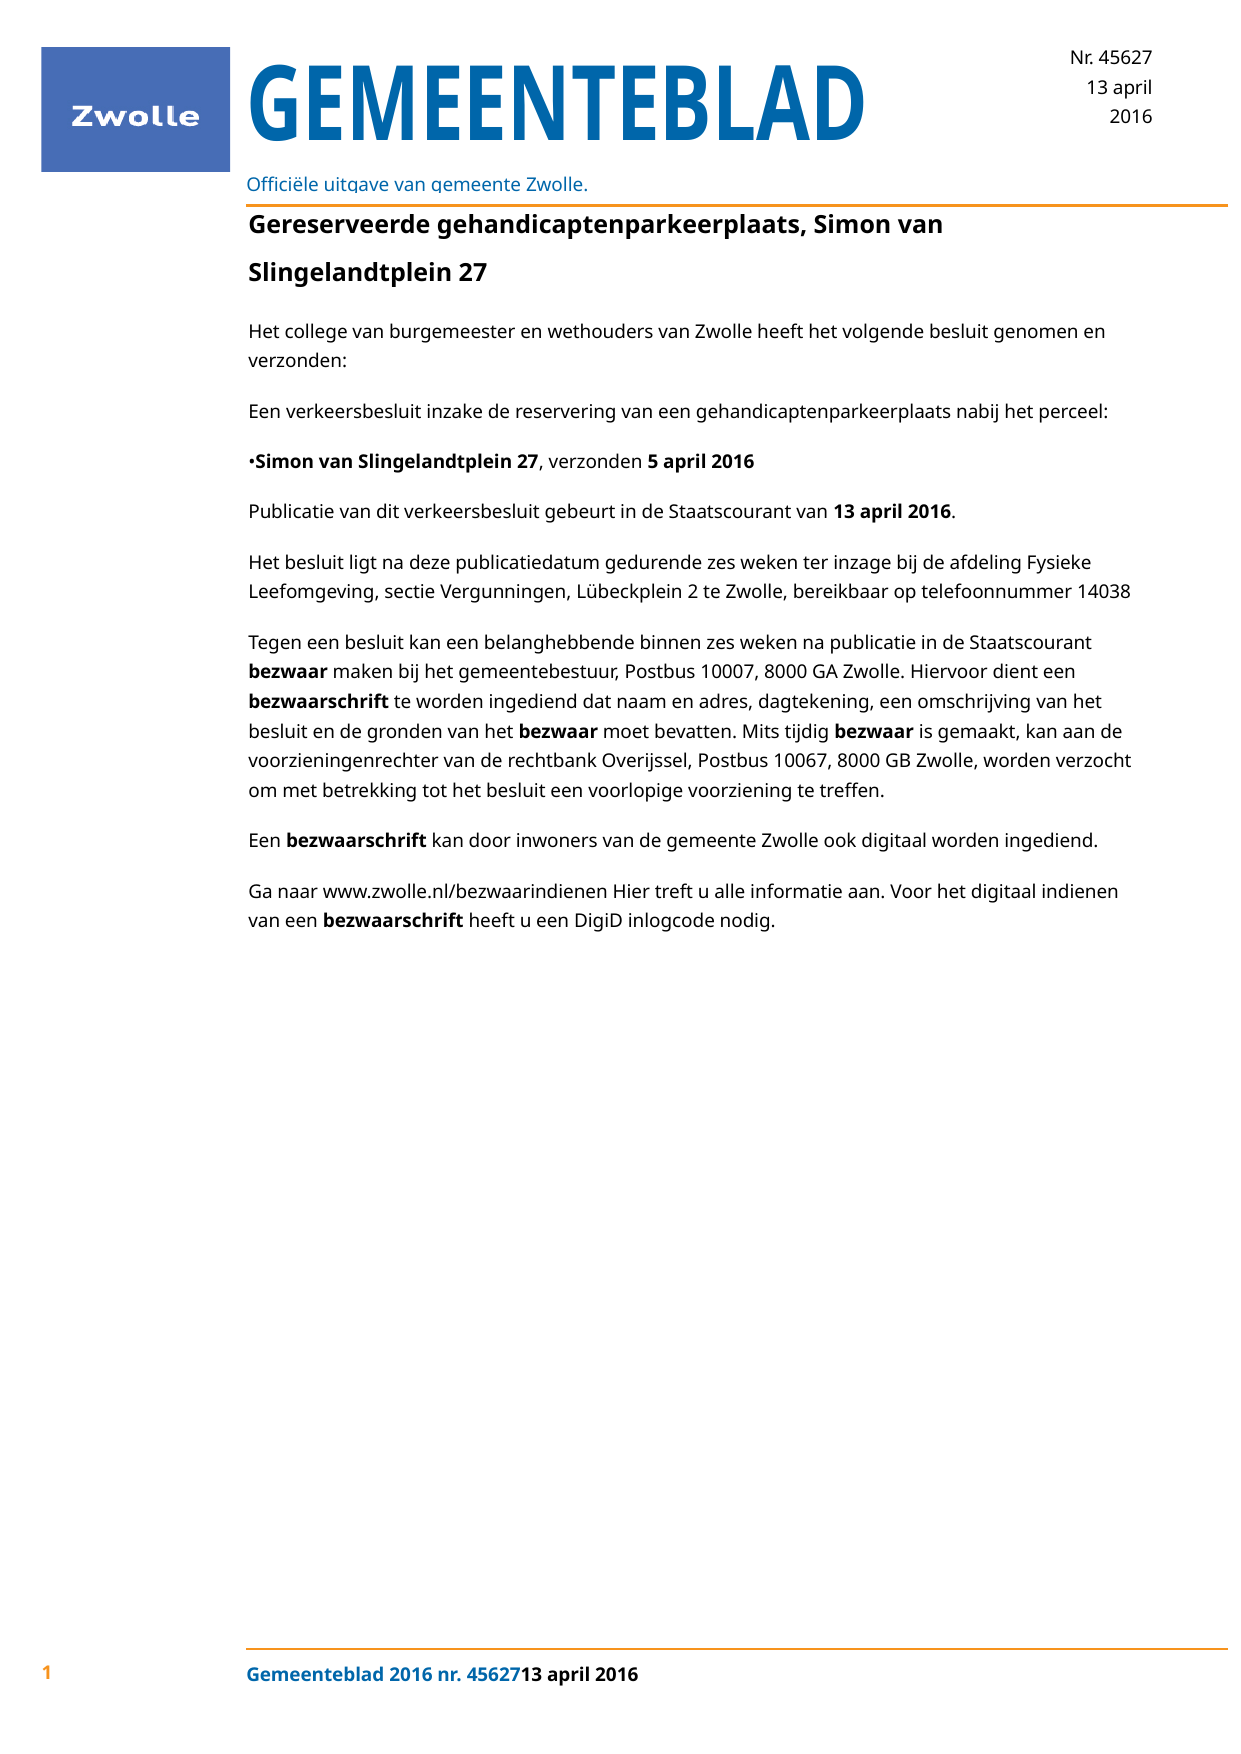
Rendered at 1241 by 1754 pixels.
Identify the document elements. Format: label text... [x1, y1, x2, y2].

text Het besluit ligt na deze publicatiedatum gedurende zes weken ter inzage bij de afdeling Fysieke Leefomgeving, sectie Vergunningen, Lübeckplein 2 te Zwolle, bereikbaar op telefoonnummer 14038 [248, 549, 1152, 604]
text Een bezwaarschrift kan door inwoners van de gemeente Zwolle ook digitaal worden ingediend. [248, 827, 1152, 853]
text Tegen een besluit kan een belanghebbende binnen zes weken na publicatie in de Staatscourant bezwaar maken bij het gemeentebestuur, Postbus 10007, 8000 GA Zwolle. Hiervoor dient een bezwaarschrift te worden ingediend dat naam en adres, dagtekening, een omschrijving van het besluit en de gronden van het bezwaar moet bevatten. Mits tijdig bezwaar is gemaakt, kan aan de voorzieningenrechter van de rechtbank Overijssel, Postbus 10067, 8000 GB Zwolle, worden verzocht om met betrekking tot het besluit een voorlopige voorziening te treffen. [248, 629, 1152, 803]
text Een verkeersbesluit inzake de reservering van een gehandicaptenparkeerplaats nabij het perceel: [248, 398, 1152, 424]
text •Simon van Slingelandtplein 27, verzonden 5 april 2016 [248, 448, 1152, 474]
text Gereserveerde gehandicaptenparkeerplaats, Simon van Slingelandtplein 27 [248, 207, 1152, 288]
text Het college van burgemeester en wethouders van Zwolle heeft het volgende besluit genomen en verzonden: [248, 318, 1152, 373]
text Publicatie van dit verkeersbesluit gebeurt in de Staatscourant van 13 april 2016. [248, 499, 1152, 524]
picture [41, 47, 231, 172]
text Ga naar www.zwolle.nl/bezwaarindienen Hier treft u alle informatie aan. Voor het digitaal indienen van een bezwaarschrift heeft u een DigiD inlogcode nodig. [248, 878, 1152, 933]
